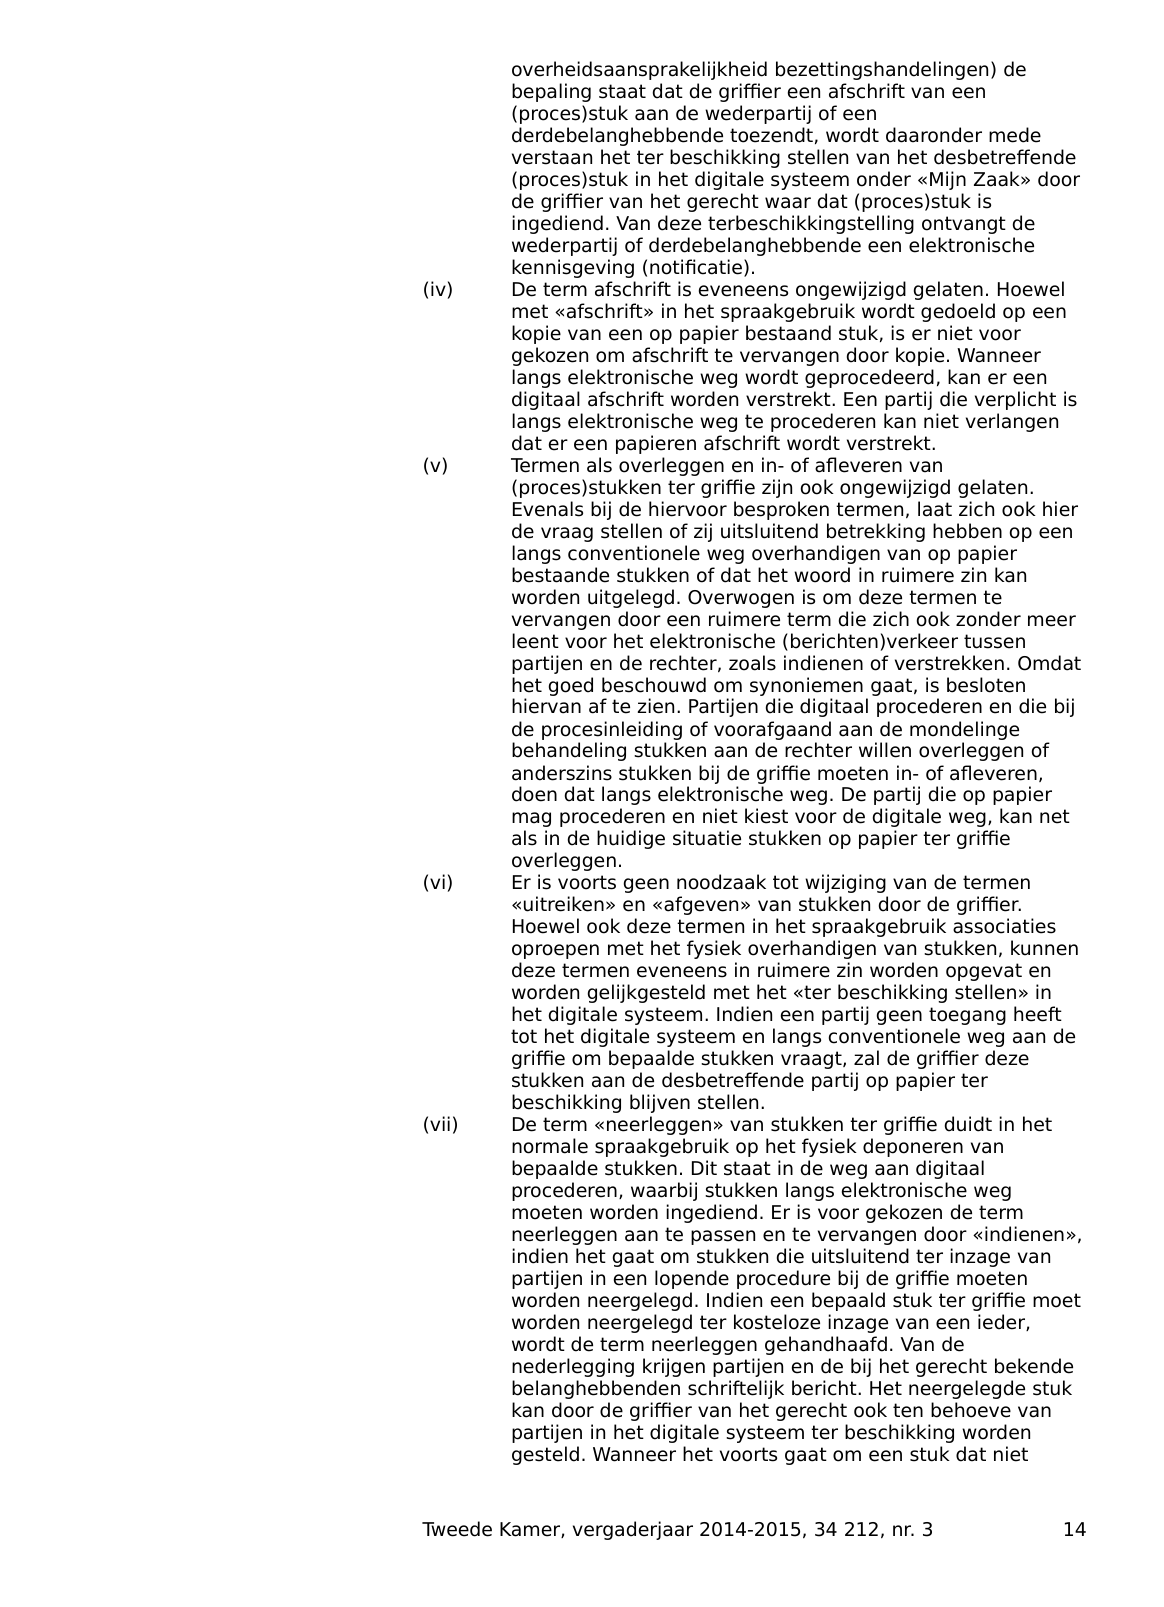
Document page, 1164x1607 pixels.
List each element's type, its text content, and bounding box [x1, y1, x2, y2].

text (v) Termen als overleggen en in- of afleveren van (proces)stukken ter griffie zijn ook ongewijzigd gelaten. Evenals bij de hiervoor besproken termen, laat zich ook hier de vraag stellen of zij uitsluitend betrekking hebben op een langs conventionele weg overhandigen van op papier bestaande stukken of dat het woord in ruimere zin kan worden uitgelegd. Overwogen is om deze termen te vervangen door een ruimere term die zich ook zonder meer leent voor het elektronische (berichten)verkeer tussen partijen en de rechter, zoals indienen of verstrekken. Omdat het goed beschouwd om synoniemen gaat, is besloten hiervan af te zien. Partijen die digitaal procederen en die bij de procesinleiding of voorafgaand aan de mondelinge behandeling stukken aan de rechter willen overleggen of anderszins stukken bij de griffie moeten in- of afleveren, doen dat langs elektronische weg. De partij die op papier mag procederen en niet kiest voor de digitale weg, kan net als in de huidige situatie stukken op papier ter griffie overleggen. [422, 455, 1087, 872]
text (vi) Er is voorts geen noodzaak tot wijziging van de termen «uitreiken» en «afgeven» van stukken door de griffier. Hoewel ook deze termen in het spraakgebruik associaties oproepen met het fysiek overhandigen van stukken, kunnen deze termen eveneens in ruimere zin worden opgevat en worden gelijkgesteld met het «ter beschikking stellen» in het digitale systeem. Indien een partij geen toegang heeft tot het digitale systeem en langs conventionele weg aan de griffie om bepaalde stukken vraagt, zal de griffier deze stukken aan de desbetreffende partij op papier ter beschikking blijven stellen. [422, 872, 1087, 1114]
text (vii) De term «neerleggen» van stukken ter griffie duidt in het normale spraakgebruik op het fysiek deponeren van bepaalde stukken. Dit staat in de weg aan digitaal procederen, waarbij stukken langs elektronische weg moeten worden ingediend. Er is voor gekozen de term neerleggen aan te passen en te vervangen door «indienen», indien het gaat om stukken die uitsluitend ter inzage van partijen in een lopende procedure bij de griffie moeten worden neergelegd. Indien een bepaald stuk ter griffie moet worden neergelegd ter kosteloze inzage van een ieder, wordt de term neerleggen gehandhaafd. Van de nederlegging krijgen partijen en de bij het gerecht bekende belanghebbenden schriftelijk bericht. Het neergelegde stuk kan door de griffier van het gerecht ook ten behoeve van partijen in het digitale systeem ter beschikking worden gesteld. Wanneer het voorts gaat om een stuk dat niet [422, 1114, 1087, 1466]
text (iv) De term afschrift is eveneens ongewijzigd gelaten. Hoewel met «afschrift» in het spraakgebruik wordt gedoeld op een kopie van een op papier bestaand stuk, is er niet voor gekozen om afschrift te vervangen door kopie. Wanneer langs elektronische weg wordt geprocedeerd, kan er een digitaal afschrift worden verstrekt. Een partij die verplicht is langs elektronische weg te procederen kan niet verlangen dat er een papieren afschrift wordt verstrekt. [422, 279, 1087, 455]
text overheidsaansprakelijkheid bezettingshandelingen) de bepaling staat dat de griffier een afschrift van een (proces)stuk aan de wederpartij of een derdebelanghebbende toezendt, wordt daaronder mede verstaan het ter beschikking stellen van het desbetreffende (proces)stuk in het digitale systeem onder «Mijn Zaak» door de griffier van het gerecht waar dat (proces)stuk is ingediend. Van deze terbeschikkingstelling ontvangt de wederpartij of derdebelanghebbende een elektronische kennisgeving (notificatie). [422, 59, 1087, 279]
